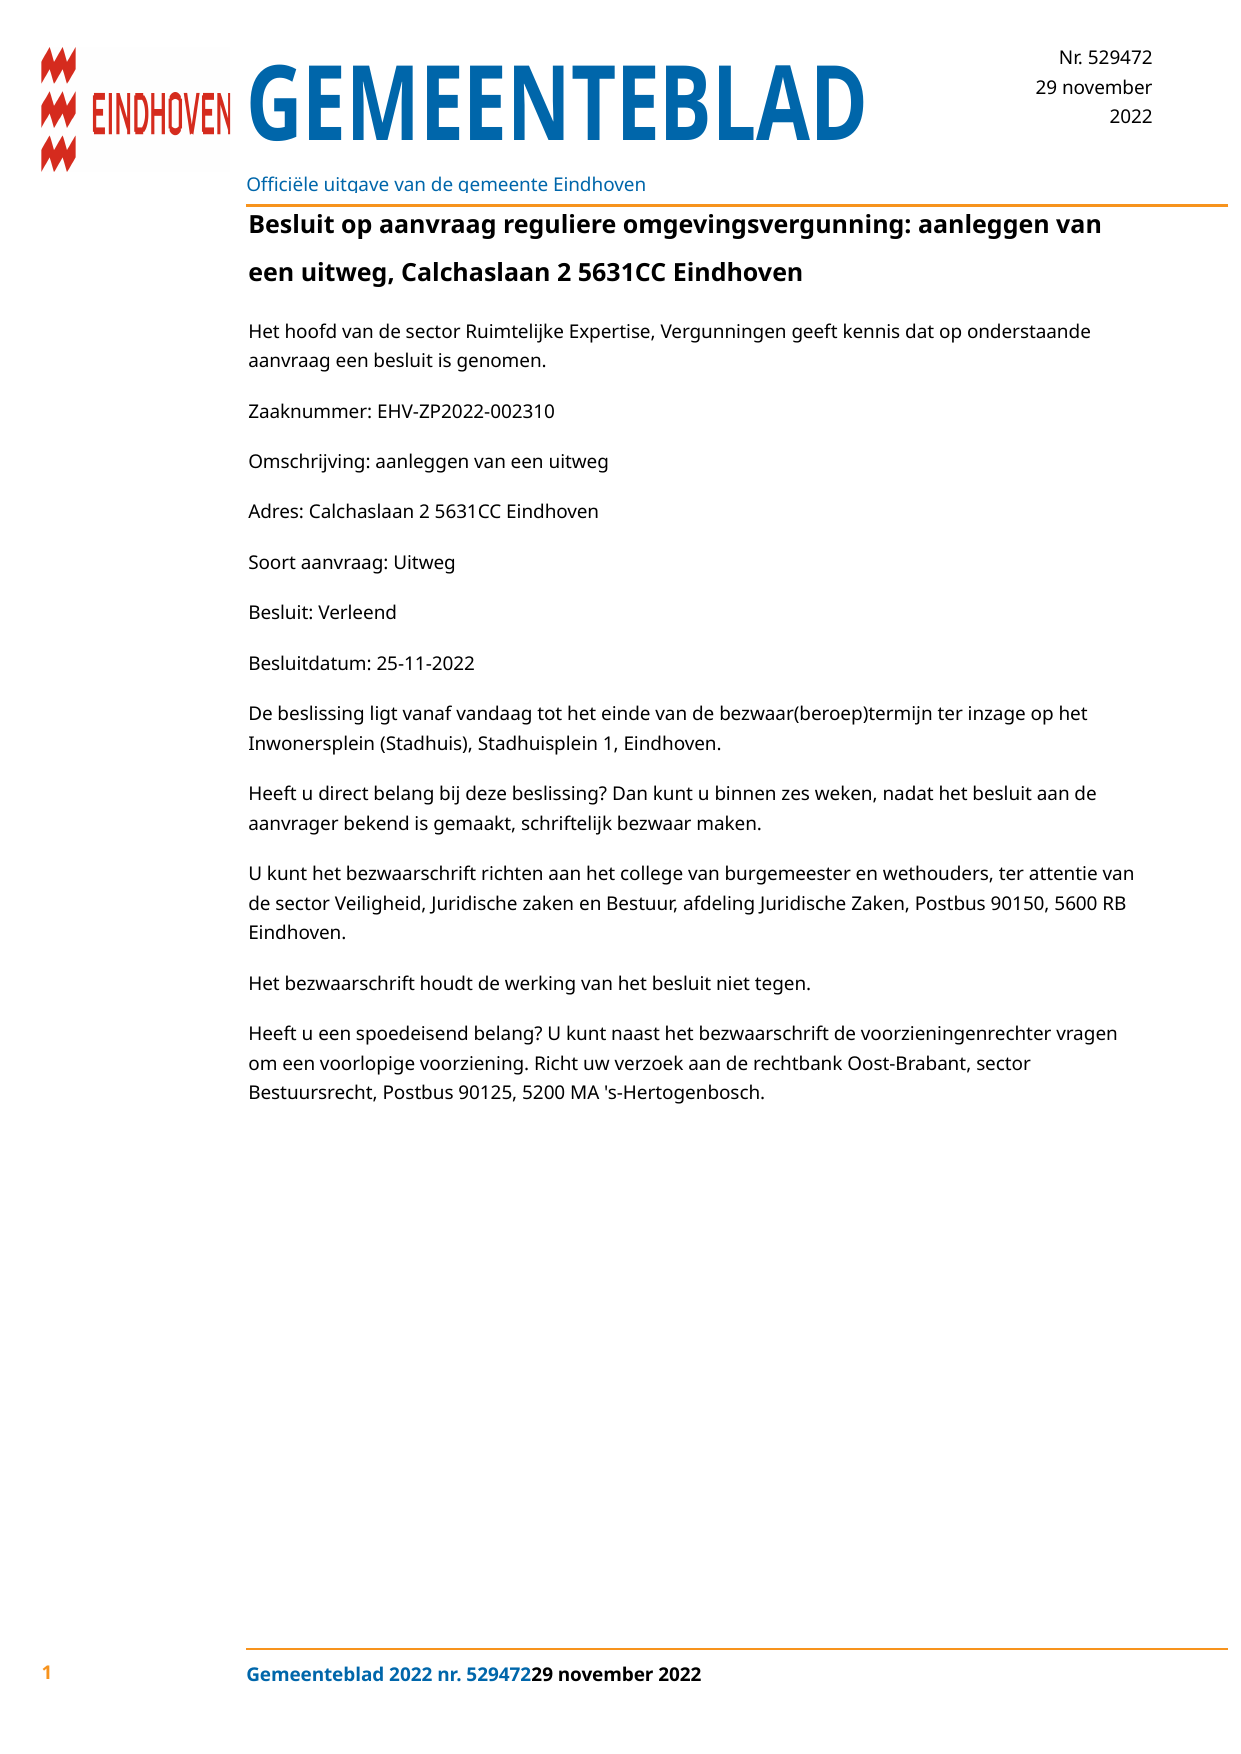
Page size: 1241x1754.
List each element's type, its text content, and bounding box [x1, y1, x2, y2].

text Zaaknummer: EHV-ZP2022-002310 [248, 398, 1152, 424]
text Heeft u een spoedeisend belang? U kunt naast het bezwaarschrift de voorzieningenrechter vragen om een voorlopige voorziening. Richt uw verzoek aan de rechtbank Oost-Brabant, sector Bestuursrecht, Postbus 90125, 5200 MA 's-Hertogenbosch. [248, 1020, 1152, 1105]
text Besluit op aanvraag reguliere omgevingsvergunning: aanleggen van een uitweg, Calchaslaan 2 5631CC Eindhoven [248, 207, 1152, 288]
text Het hoofd van de sector Ruimtelijke Expertise, Vergunningen geeft kennis dat op onderstaande aanvraag een besluit is genomen. [248, 318, 1152, 373]
text U kunt het bezwaarschrift richten aan het college van burgemeester en wethouders, ter attentie van de sector Veiligheid, Juridische zaken en Bestuur, afdeling Juridische Zaken, Postbus 90150, 5600 RB Eindhoven. [248, 860, 1152, 945]
text Heeft u direct belang bij deze beslissing? Dan kunt u binnen zes weken, nadat het besluit aan de aanvrager bekend is gemaakt, schriftelijk bezwaar maken. [248, 780, 1152, 836]
text Het bezwaarschrift houdt de werking van het besluit niet tegen. [248, 970, 1152, 996]
text Besluitdatum: 25-11-2022 [248, 650, 1152, 676]
text Soort aanvraag: Uitweg [248, 549, 1152, 575]
picture [41, 47, 231, 172]
text Besluit: Verleend [248, 599, 1152, 625]
text Omschrijving: aanleggen van een uitweg [248, 448, 1152, 474]
text Adres: Calchaslaan 2 5631CC Eindhoven [248, 499, 1152, 524]
text De beslissing ligt vanaf vandaag tot het einde van de bezwaar(beroep)termijn ter inzage op het Inwonersplein (Stadhuis), Stadhuisplein 1, Eindhoven. [248, 700, 1152, 756]
